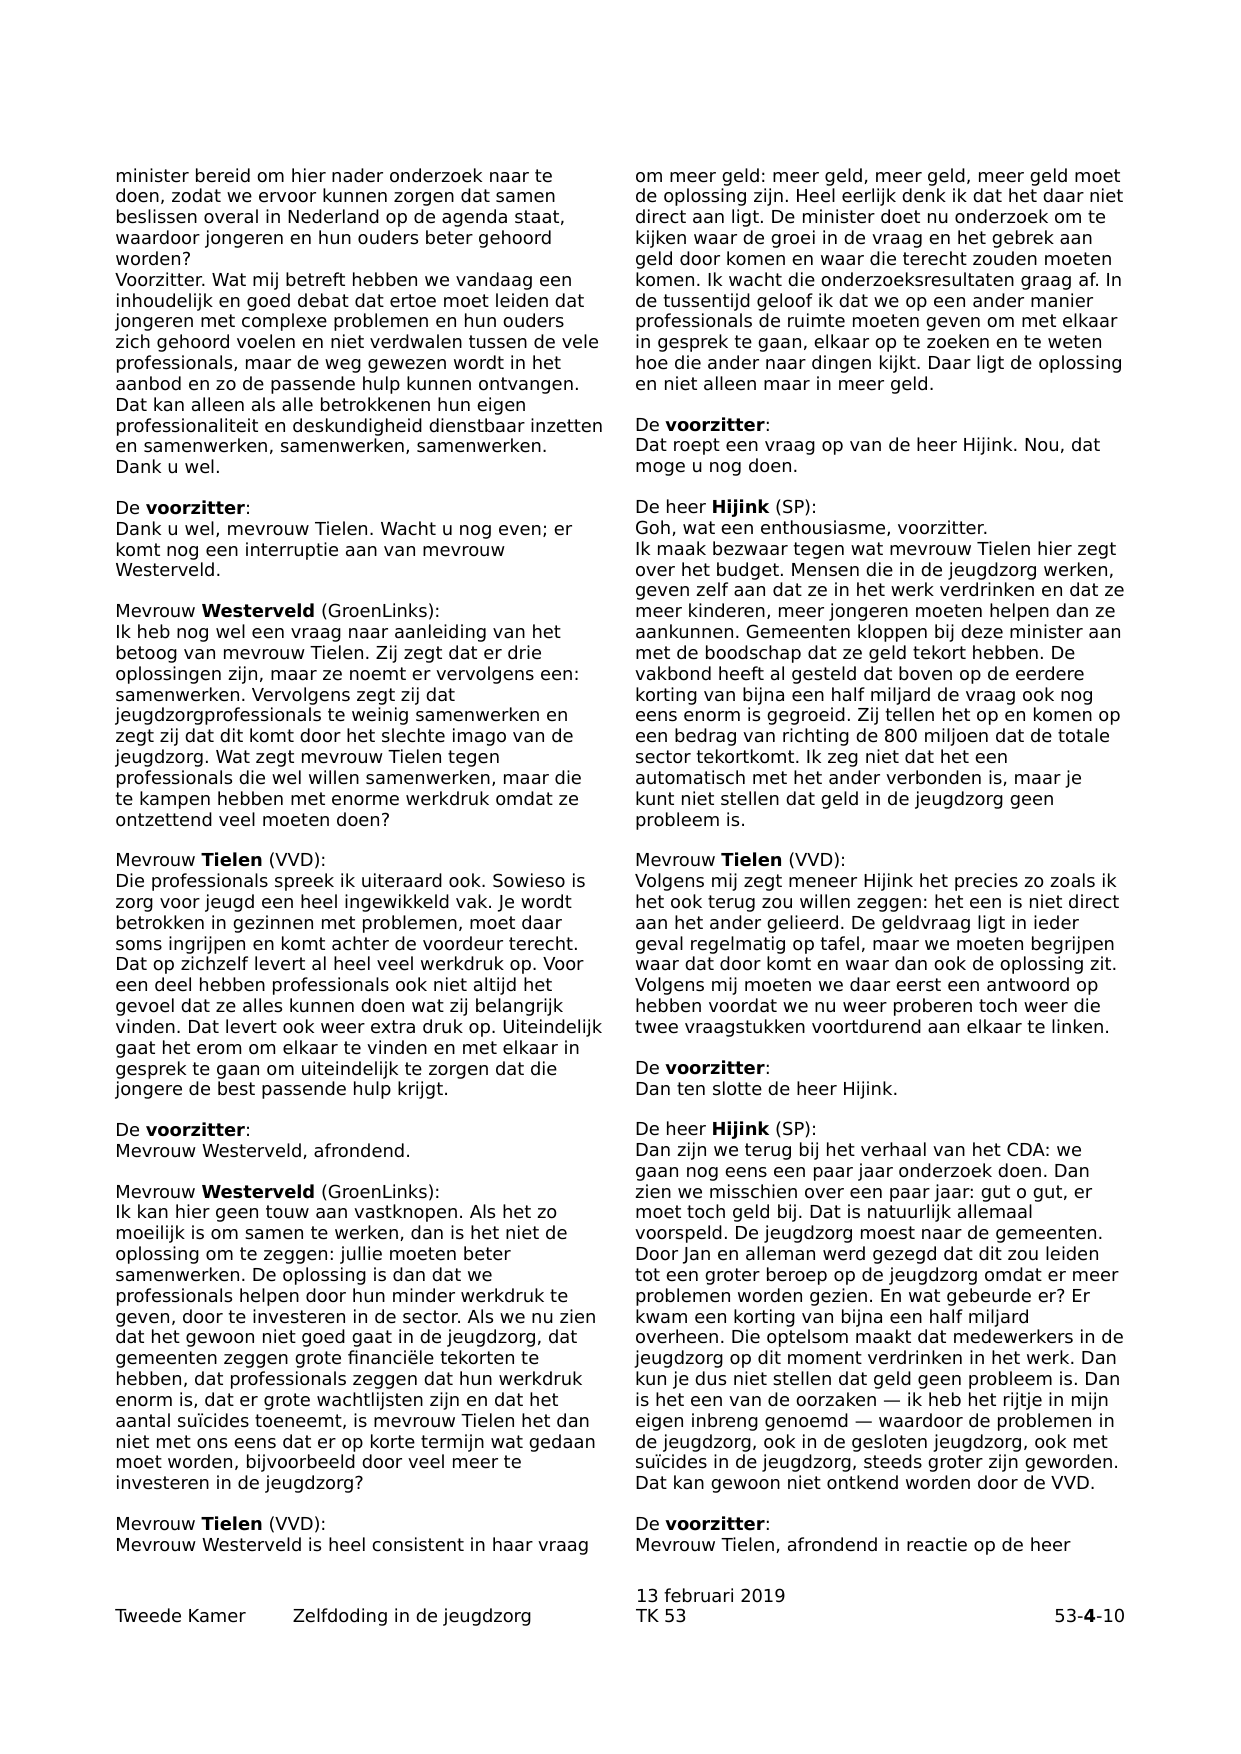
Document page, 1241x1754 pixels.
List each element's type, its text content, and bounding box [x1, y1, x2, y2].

text Mevrouw Tielen (VVD): [635, 850, 1125, 871]
text Voorzitter. Wat mij betreft hebben we vandaag een inhoudelijk en goed debat dat ertoe moet leiden dat jongeren met complexe problemen en hun ouders zich gehoord voelen en niet verdwalen tussen de vele professionals, maar de weg gewezen wordt in het aanbod en zo de passende hulp kunnen ontvangen. Dat kan alleen als alle betrokkenen hun eigen professionaliteit en deskundigheid dienstbaar inzetten en samenwerken, samenwerken, samenwerken. [115, 269, 605, 457]
text Volgens mij zegt meneer Hijink het precies zo zoals ik het ook terug zou willen zeggen: het een is niet direct aan het ander gelieerd. De geldvraag ligt in ieder geval regelmatig op tafel, maar we moeten begrijpen waar dat door komt en waar dan ook de oplossing zit. Volgens mij moeten we daar eerst een antwoord op hebben voordat we nu weer proberen toch weer die twee vraagstukken voortdurend aan elkaar te linken. [635, 871, 1125, 1037]
text Mevrouw Westerveld (GroenLinks): [115, 601, 605, 622]
text De voorzitter: [115, 498, 605, 518]
text Goh, wat een enthousiasme, voorzitter. [635, 518, 1125, 538]
text Dan ten slotte de heer Hijink. [635, 1078, 1125, 1099]
text De heer Hijink (SP): [635, 497, 1125, 518]
text Ik kan hier geen touw aan vastknopen. Als het zo moeilijk is om samen te werken, dan is het niet de oplossing om te zeggen: jullie moeten beter samenwerken. De oplossing is dan dat we professionals helpen door hun minder werkdruk te geven, door te investeren in de sector. Als we nu zien dat het gewoon niet goed gaat in de jeugdzorg, dat gemeenten zeggen grote financiële tekorten te hebben, dat professionals zeggen dat hun werkdruk enorm is, dat er grote wachtlijsten zijn en dat het aantal suïcides toeneemt, is mevrouw Tielen het dan niet met ons eens dat er op korte termijn wat gedaan moet worden, bijvoorbeeld door veel meer te investeren in de jeugdzorg? [115, 1202, 605, 1494]
text Mevrouw Tielen (VVD): [115, 850, 605, 871]
text Mevrouw Westerveld, afrondend. [115, 1141, 605, 1162]
text Dat roept een vraag op van de heer Hijink. Nou, dat moge u nog doen. [635, 435, 1125, 477]
text De voorzitter: [635, 1514, 1125, 1535]
text Ik heb nog wel een vraag naar aanleiding van het betoog van mevrouw Tielen. Zij zegt dat er drie oplossingen zijn, maar ze noemt er vervolgens een: samenwerken. Vervolgens zegt zij dat jeugdzorgprofessionals te weinig samenwerken en zegt zij dat dit komt door het slechte imago van de jeugdzorg. Wat zegt mevrouw Tielen tegen professionals die wel willen samenwerken, maar die te kampen hebben met enorme werkdruk omdat ze ontzettend veel moeten doen? [115, 622, 605, 830]
text Die professionals spreek ik uiteraard ook. Sowieso is zorg voor jeugd een heel ingewikkeld vak. Je wordt betrokken in gezinnen met problemen, moet daar soms ingrijpen en komt achter de voordeur terecht. Dat op zichzelf levert al heel veel werkdruk op. Voor een deel hebben professionals ook niet altijd het gevoel dat ze alles kunnen doen wat zij belangrijk vinden. Dat levert ook weer extra druk op. Uiteindelijk gaat het erom om elkaar te vinden en met elkaar in gesprek te gaan om uiteindelijk te zorgen dat die jongere de best passende hulp krijgt. [115, 871, 605, 1100]
text De heer Hijink (SP): [635, 1119, 1125, 1140]
text De voorzitter: [635, 414, 1125, 435]
text De voorzitter: [635, 1057, 1125, 1078]
text Mevrouw Westerveld (GroenLinks): [115, 1182, 605, 1202]
text Ik maak bezwaar tegen wat mevrouw Tielen hier zegt over het budget. Mensen die in de jeugdzorg werken, geven zelf aan dat ze in het werk verdrinken en dat ze meer kinderen, meer jongeren moeten helpen dan ze aankunnen. Gemeenten kloppen bij deze minister aan met de boodschap dat ze geld tekort hebben. De vakbond heeft al gesteld dat boven op de eerdere korting van bijna een half miljard de vraag ook nog eens enorm is gegroeid. Zij tellen het op en komen op een bedrag van richting de 800 miljoen dat de totale sector tekortkomt. Ik zeg niet dat het een automatisch met het ander verbonden is, maar je kunt niet stellen dat geld in de jeugdzorg geen probleem is. [635, 538, 1125, 830]
text om meer geld: meer geld, meer geld, meer geld moet de oplossing zijn. Heel eerlijk denk ik dat het daar niet direct aan ligt. De minister doet nu onderzoek om te kijken waar de groei in de vraag en het gebrek aan geld door komen en waar die terecht zouden moeten komen. Ik wacht die onderzoeksresultaten graag af. In de tussentijd geloof ik dat we op een ander manier professionals de ruimte moeten geven om met elkaar in gesprek te gaan, elkaar op te zoeken en te weten hoe die ander naar dingen kijkt. Daar ligt de oplossing en niet alleen maar in meer geld. [635, 165, 1125, 394]
text Dank u wel. [115, 457, 605, 478]
text Mevrouw Tielen, afrondend in reactie op de heer [635, 1535, 1125, 1556]
text Mevrouw Tielen (VVD): [115, 1514, 605, 1535]
text Mevrouw Westerveld is heel consistent in haar vraag [115, 1535, 605, 1556]
text Dank u wel, mevrouw Tielen. Wacht u nog even; er komt nog een interruptie aan van mevrouw Westerveld. [115, 518, 605, 581]
text De voorzitter: [115, 1120, 605, 1141]
text Dan zijn we terug bij het verhaal van het CDA: we gaan nog eens een paar jaar onderzoek doen. Dan zien we misschien over een paar jaar: gut o gut, er moet toch geld bij. Dat is natuurlijk allemaal voorspeld. De jeugdzorg moest naar de gemeenten. Door Jan en alleman werd gezegd dat dit zou leiden tot een groter beroep op de jeugdzorg omdat er meer problemen worden gezien. En wat gebeurde er? Er kwam een korting van bijna een half miljard overheen. Die optelsom maakt dat medewerkers in de jeugdzorg op dit moment verdrinken in het werk. Dan kun je dus niet stellen dat geld geen probleem is. Dan is het een van de oorzaken — ik heb het rijtje in mijn eigen inbreng genoemd — waardoor de problemen in de jeugdzorg, ook in de gesloten jeugdzorg, ook met suïcides in de jeugdzorg, steeds groter zijn geworden. Dat kan gewoon niet ontkend worden door de VVD. [635, 1140, 1125, 1494]
text minister bereid om hier nader onderzoek naar te doen, zodat we ervoor kunnen zorgen dat samen beslissen overal in Nederland op de agenda staat, waardoor jongeren en hun ouders beter gehoord worden? [115, 165, 605, 269]
